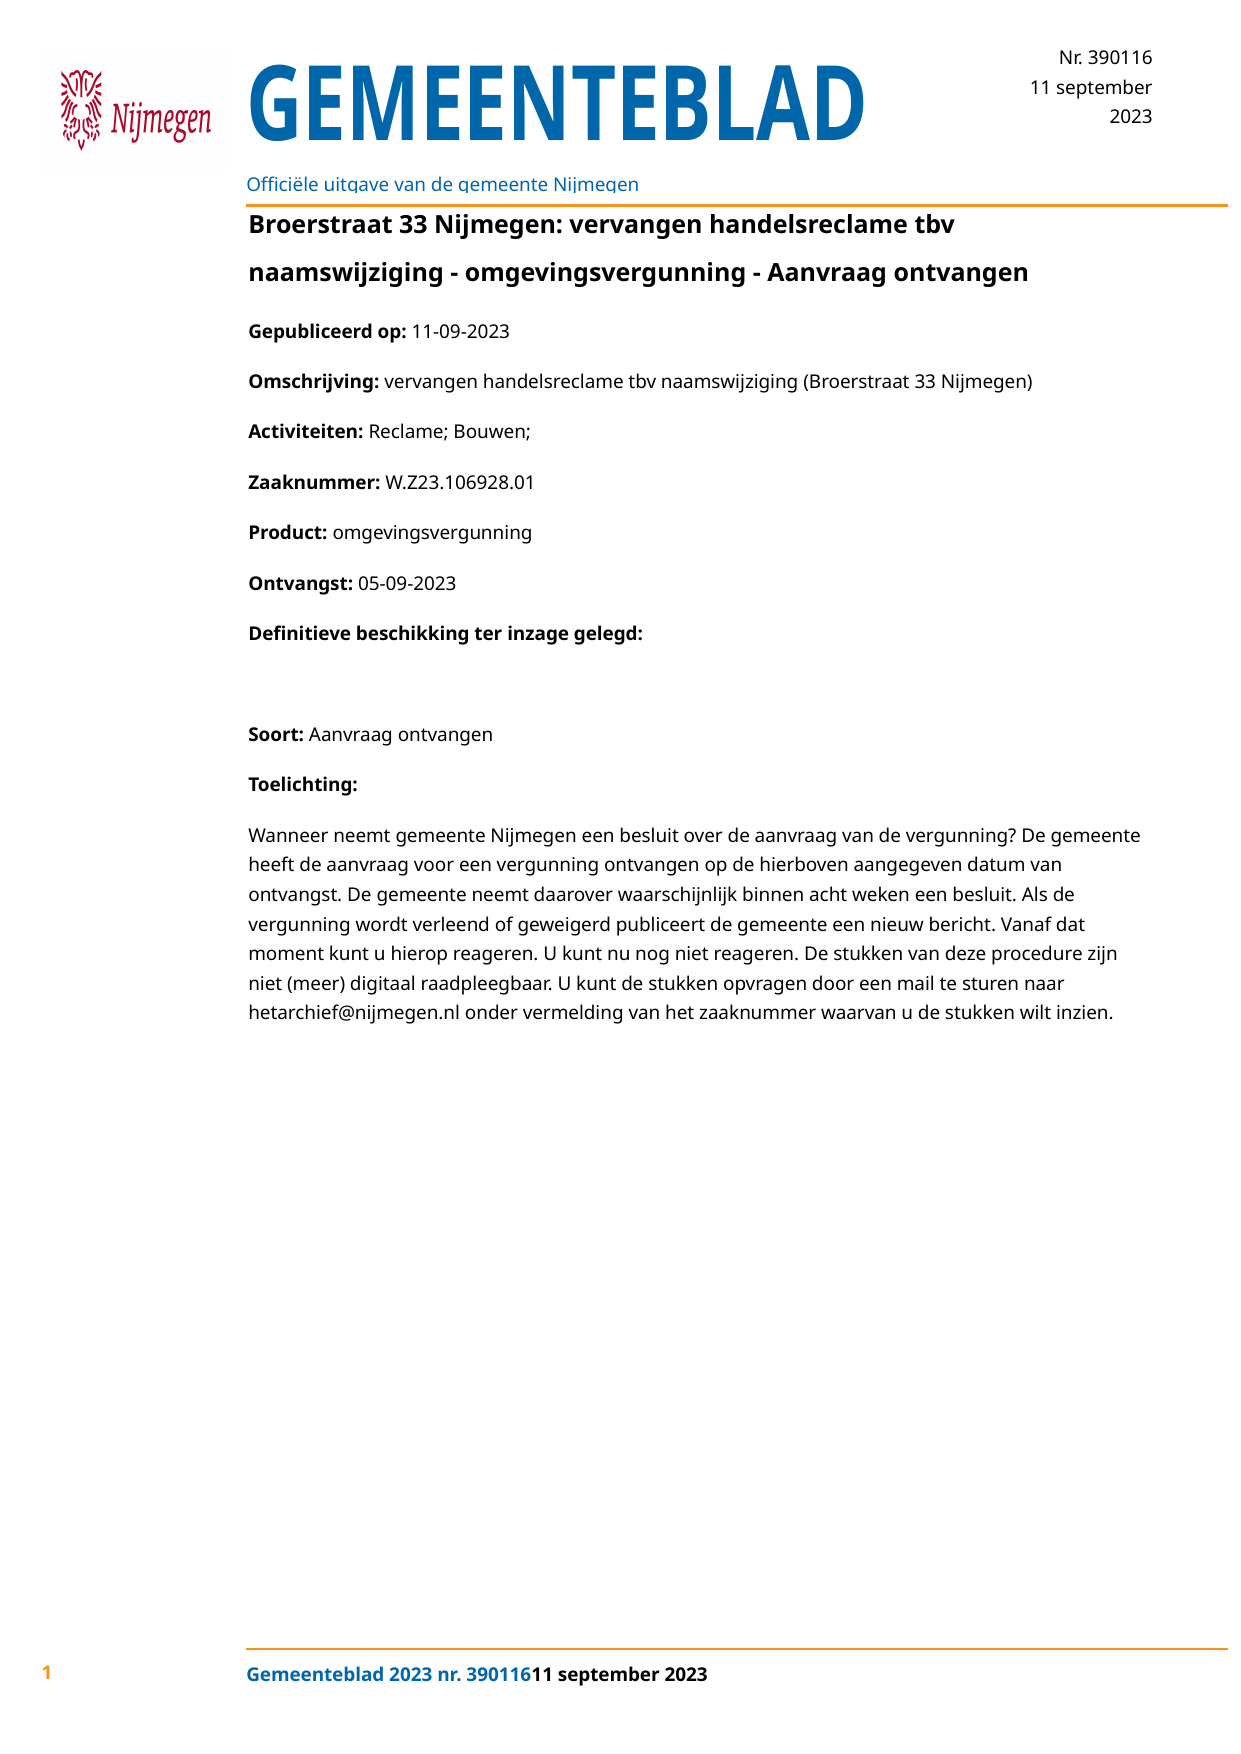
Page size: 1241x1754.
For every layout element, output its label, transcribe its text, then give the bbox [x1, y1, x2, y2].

text Zaaknummer: W.Z23.106928.01 [248, 469, 1152, 495]
text Gepubliceerd op: 11-09-2023 [248, 318, 1152, 344]
text Omschrijving: vervangen handelsreclame tbv naamswijziging (Broerstraat 33 Nijmegen) [248, 368, 1152, 394]
text Broerstraat 33 Nijmegen: vervangen handelsreclame tbv naamswijziging - omgevingsvergunning - Aanvraag ontvangen [248, 207, 1152, 288]
text Wanneer neemt gemeente Nijmegen een besluit over de aanvraag van de vergunning? De gemeente heeft de aanvraag voor een vergunning ontvangen op de hierboven aangegeven datum van ontvangst. De gemeente neemt daarover waarschijnlijk binnen acht weken een besluit. Als de vergunning wordt verleend of geweigerd publiceert de gemeente een nieuw bericht. Vanaf dat moment kunt u hierop reageren. U kunt nu nog niet reageren. De stukken van deze procedure zijn niet (meer) digitaal raadpleegbaar. U kunt de stukken opvragen door een mail te sturen naar hetarchief@nijmegen.nl onder vermelding van het zaaknummer waarvan u de stukken wilt inzien. [248, 822, 1152, 1025]
text Soort: Aanvraag ontvangen [248, 721, 1152, 747]
picture [41, 47, 231, 172]
text Definitieve beschikking ter inzage gelegd: [248, 620, 1152, 646]
text Product: omgevingsvergunning [248, 519, 1152, 545]
text Activiteiten: Reclame; Bouwen; [248, 419, 1152, 444]
text Ontvangst: 05-09-2023 [248, 570, 1152, 596]
text Toelichting: [248, 772, 1152, 797]
